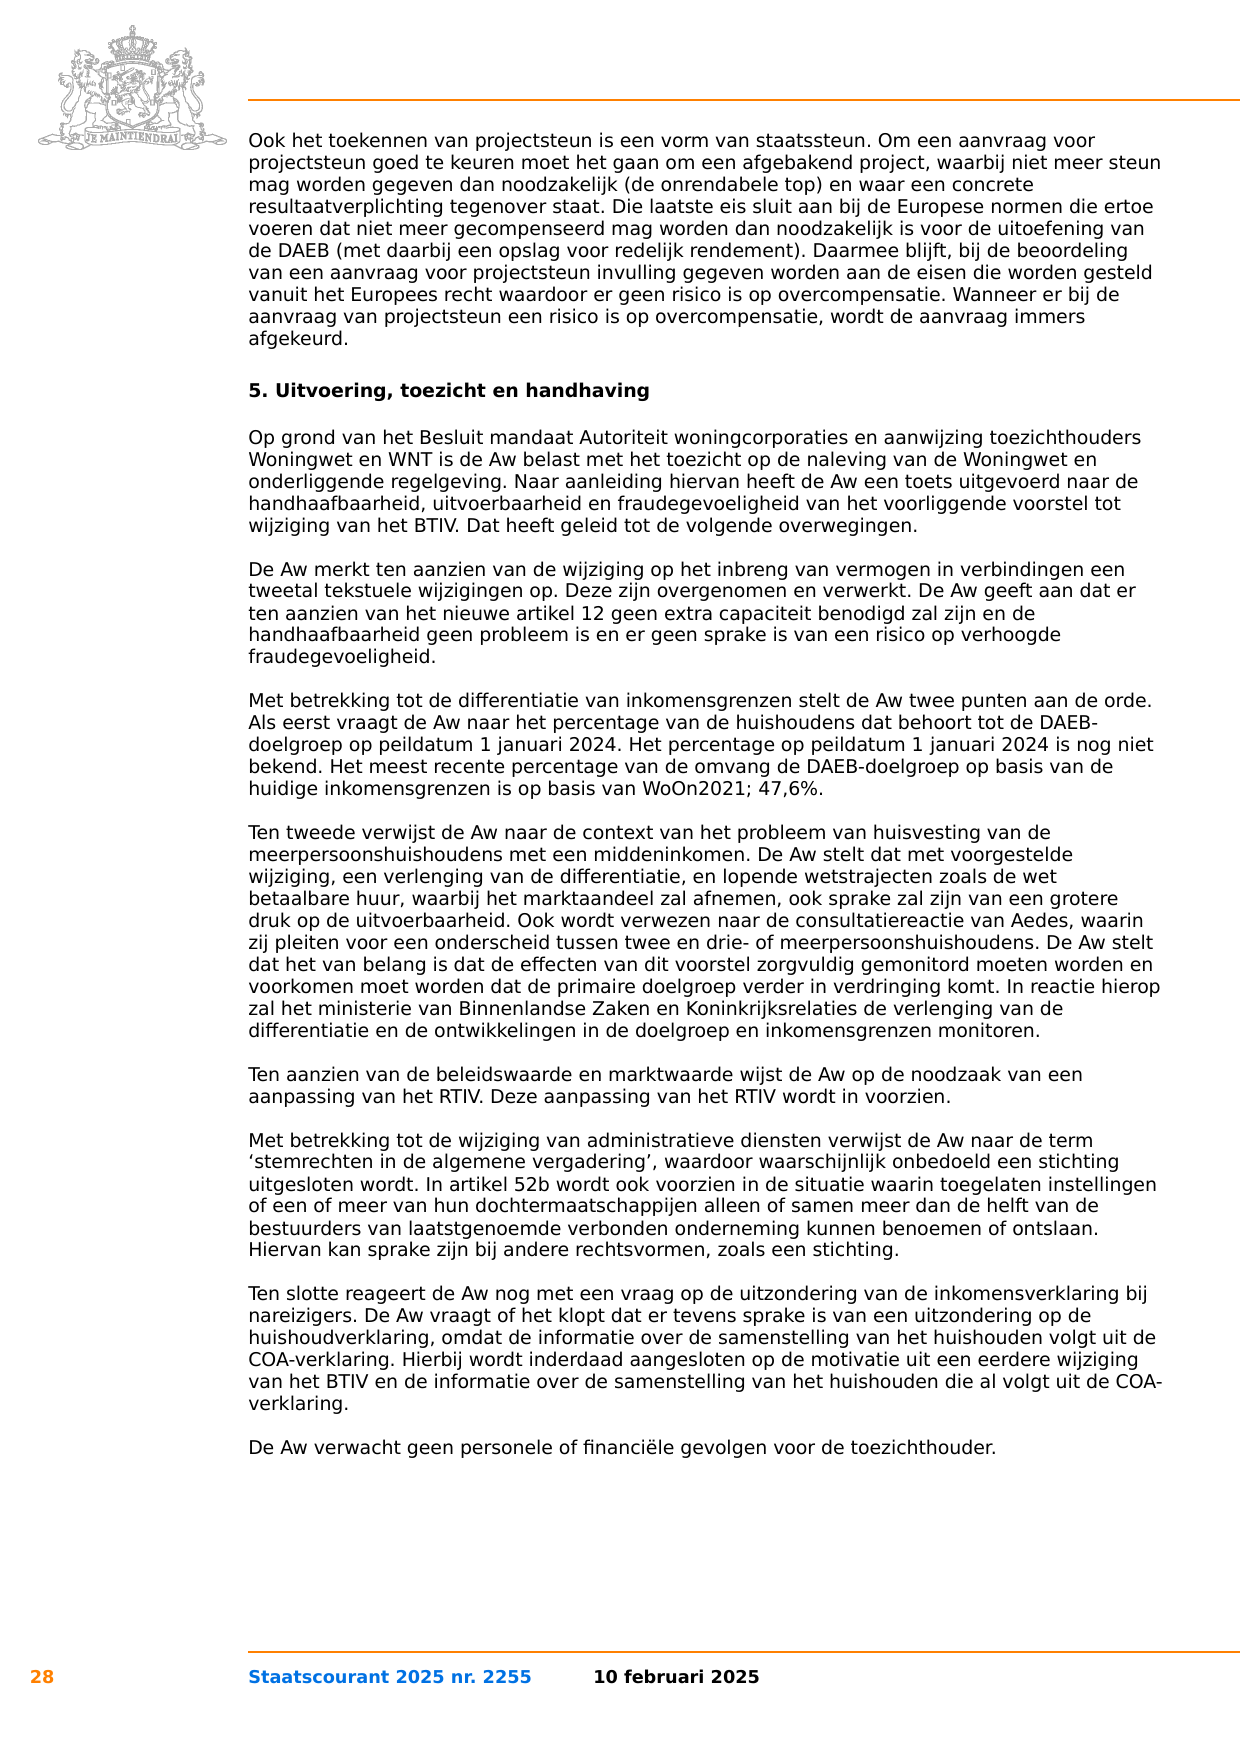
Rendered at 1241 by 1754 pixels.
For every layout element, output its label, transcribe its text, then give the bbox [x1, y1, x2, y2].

text Ten slotte reageert de Aw nog met een vraag op de uitzondering van de inkomensverklaring bij nareizigers. De Aw vraagt of het klopt dat er tevens sprake is van een uitzondering op de huishoudverklaring, omdat de informatie over de samenstelling van het huishouden volgt uit de COA-verklaring. Hierbij wordt inderdaad aangesloten op de motivatie uit een eerdere wijziging van het BTIV en de informatie over de samenstelling van het huishouden die al volgt uit de COA-verklaring. [248, 1283, 1163, 1415]
text De Aw verwacht geen personele of financiële gevolgen voor de toezichthouder. [248, 1437, 1163, 1459]
text Op grond van het Besluit mandaat Autoriteit woningcorporaties en aanwijzing toezichthouders Woningwet en WNT is de Aw belast met het toezicht op de naleving van de Woningwet en onderliggende regelgeving. Naar aanleiding hiervan heeft de Aw een toets uitgevoerd naar de handhaafbaarheid, uitvoerbaarheid en fraudegevoeligheid van het voorliggende voorstel tot wijziging van het BTIV. Dat heeft geleid tot de volgende overwegingen. [248, 427, 1163, 537]
text Ten aanzien van de beleidswaarde en marktwaarde wijst de Aw op de noodzaak van een aanpassing van het RTIV. Deze aanpassing van het RTIV wordt in voorzien. [248, 1064, 1163, 1108]
text Ten tweede verwijst de Aw naar de context van het probleem van huisvesting van de meerpersoonshuishoudens met een middeninkomen. De Aw stelt dat met voorgestelde wijziging, een verlenging van de differentiatie, en lopende wetstrajecten zoals de wet betaalbare huur, waarbij het marktaandeel zal afnemen, ook sprake zal zijn van een grotere druk op de uitvoerbaarheid. Ook wordt verwezen naar de consultatiereactie van Aedes, waarin zij pleiten voor een onderscheid tussen twee en drie- of meerpersoonshuishoudens. De Aw stelt dat het van belang is dat de effecten van dit voorstel zorgvuldig gemonitord moeten worden en voorkomen moet worden dat de primaire doelgroep verder in verdringing komt. In reactie hierop zal het ministerie van Binnenlandse Zaken en Koninkrijksrelaties de verlenging van de differentiatie en de ontwikkelingen in de doelgroep en inkomensgrenzen monitoren. [248, 822, 1163, 1042]
picture [38, 25, 227, 150]
text Ook het toekennen van projectsteun is een vorm van staatssteun. Om een aanvraag voor projectsteun goed te keuren moet het gaan om een afgebakend project, waarbij niet meer steun mag worden gegeven dan noodzakelijk (de onrendabele top) en waar een concrete resultaatverplichting tegenover staat. Die laatste eis sluit aan bij de Europese normen die ertoe voeren dat niet meer gecompenseerd mag worden dan noodzakelijk is voor de uitoefening van de DAEB (met daarbij een opslag voor redelijk rendement). Daarmee blijft, bij de beoordeling van een aanvraag voor projectsteun invulling gegeven worden aan de eisen die worden gesteld vanuit het Europees recht waardoor er geen risico is op overcompensatie. Wanneer er bij de aanvraag van projectsteun een risico is op overcompensatie, wordt de aanvraag immers afgekeurd. [248, 130, 1163, 350]
text Met betrekking tot de differentiatie van inkomensgrenzen stelt de Aw twee punten aan de orde. Als eerst vraagt de Aw naar het percentage van de huishoudens dat behoort tot de DAEB-doelgroep op peildatum 1 januari 2024. Het percentage op peildatum 1 januari 2024 is nog niet bekend. Het meest recente percentage van de omvang de DAEB-doelgroep op basis van de huidige inkomensgrenzen is op basis van WoOn2021; 47,6%. [248, 690, 1163, 800]
text De Aw merkt ten aanzien van de wijziging op het inbreng van vermogen in verbindingen een tweetal tekstuele wijzigingen op. Deze zijn overgenomen en verwerkt. De Aw geeft aan dat er ten aanzien van het nieuwe artikel 12 geen extra capaciteit benodigd zal zijn en de handhaafbaarheid geen probleem is en er geen sprake is van een risico op verhoogde fraudegevoeligheid. [248, 558, 1163, 668]
subtitle 5. Uitvoering, toezicht en handhaving [248, 380, 1163, 402]
text Met betrekking tot de wijziging van administratieve diensten verwijst de Aw naar de term ‘stemrechten in de algemene vergadering’, waardoor waarschijnlijk onbedoeld een stichting uitgesloten wordt. In artikel 52b wordt ook voorzien in de situatie waarin toegelaten instellingen of een of meer van hun dochtermaatschappijen alleen of samen meer dan de helft van de bestuurders van laatstgenoemde verbonden onderneming kunnen benoemen of ontslaan. Hiervan kan sprake zijn bij andere rechtsvormen, zoals een stichting. [248, 1129, 1163, 1261]
